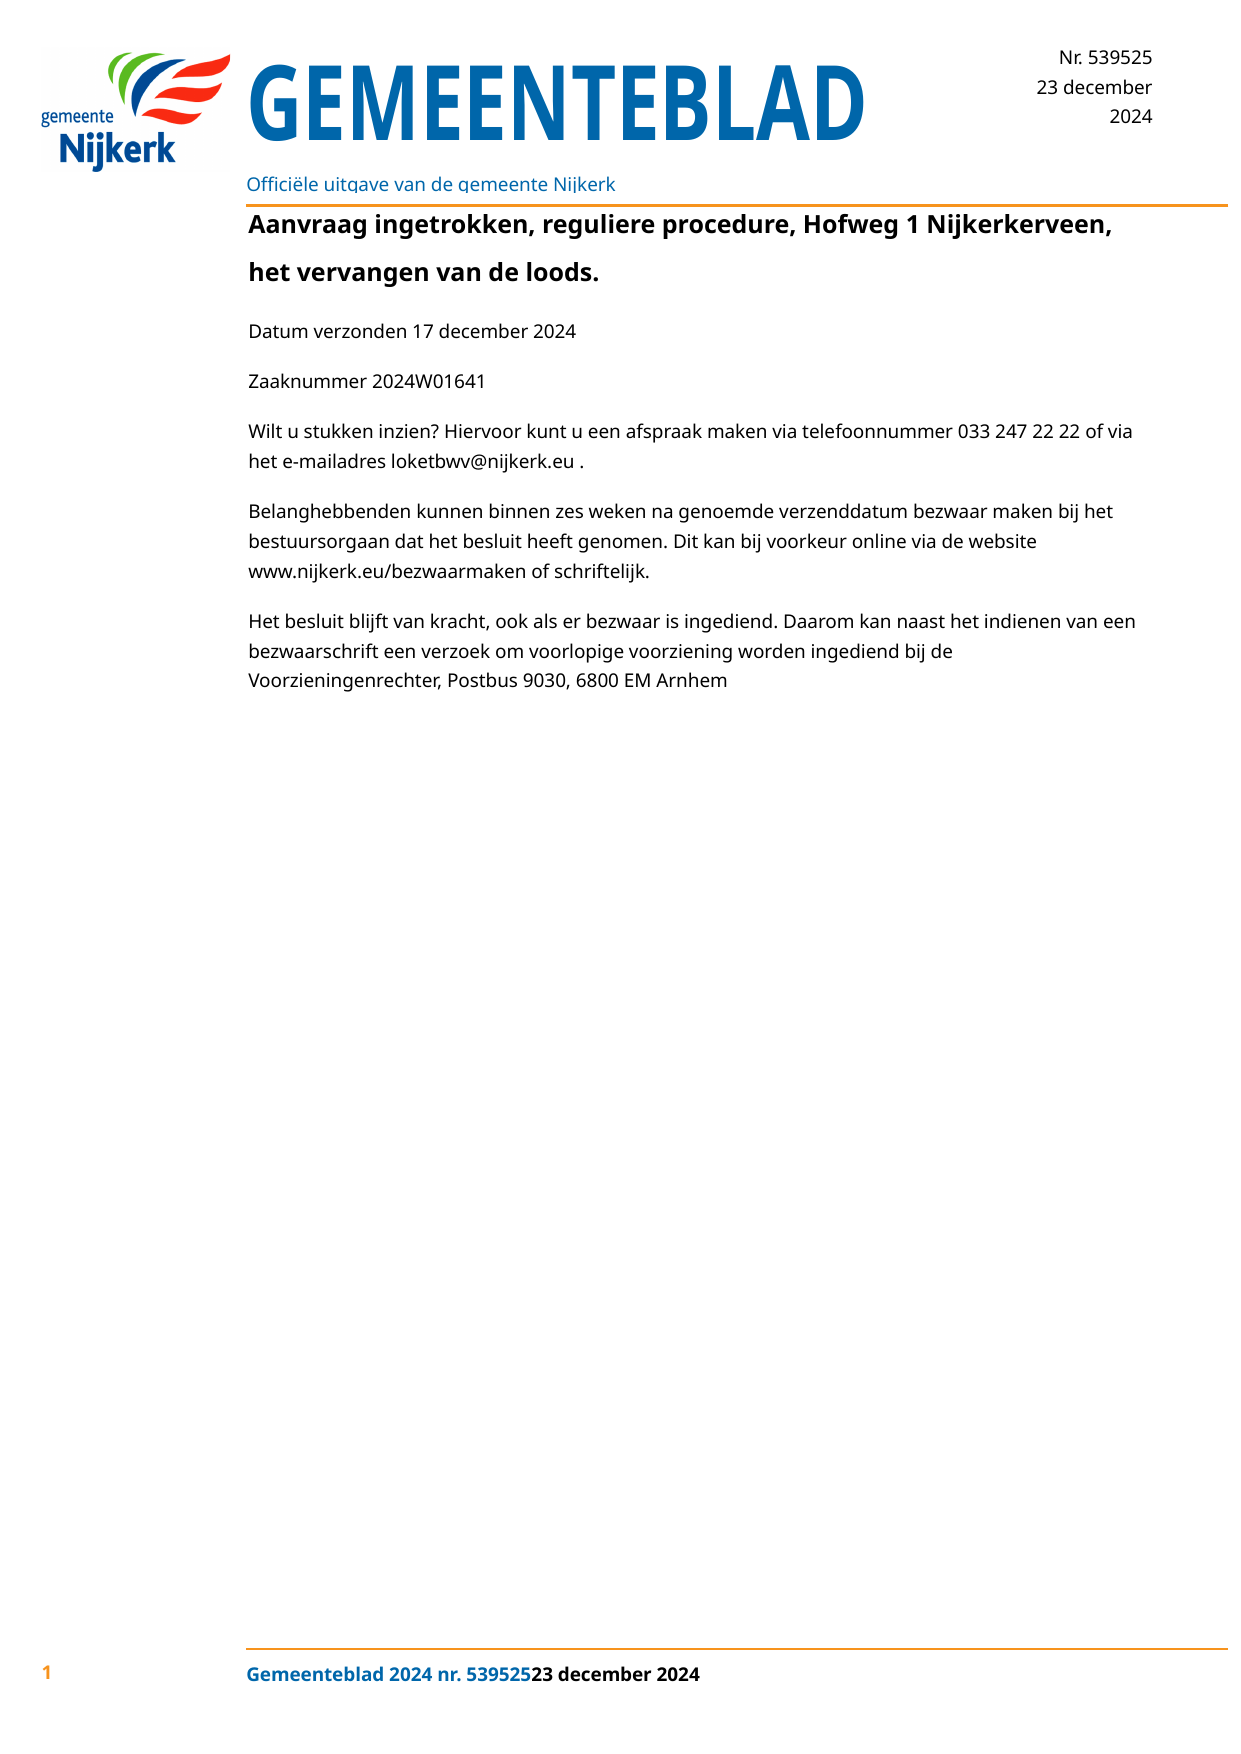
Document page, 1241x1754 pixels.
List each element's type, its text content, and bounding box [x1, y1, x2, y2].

text Zaaknummer 2024W01641 [248, 368, 1152, 394]
text Aanvraag ingetrokken, reguliere procedure, Hofweg 1 Nijkerkerveen, het vervangen van de loods. [248, 207, 1152, 288]
text Wilt u stukken inzien? Hiervoor kunt u een afspraak maken via telefoonnummer 033 247 22 22 of via het e-mailadres loketbwv@nijkerk.eu . [248, 419, 1152, 474]
text Belanghebbenden kunnen binnen zes weken na genoemde verzenddatum bezwaar maken bij het bestuursorgaan dat het besluit heeft genomen. Dit kan bij voorkeur online via de website www.nijkerk.eu/bezwaarmaken of schriftelijk. [248, 499, 1152, 584]
text Datum verzonden 17 december 2024 [248, 318, 1152, 344]
text Het besluit blijft van kracht, ook als er bezwaar is ingediend. Daarom kan naast het indienen van een bezwaarschrift een verzoek om voorlopige voorziening worden ingediend bij de Voorzieningenrechter, Postbus 9030, 6800 EM Arnhem [248, 608, 1152, 693]
picture [41, 47, 231, 172]
